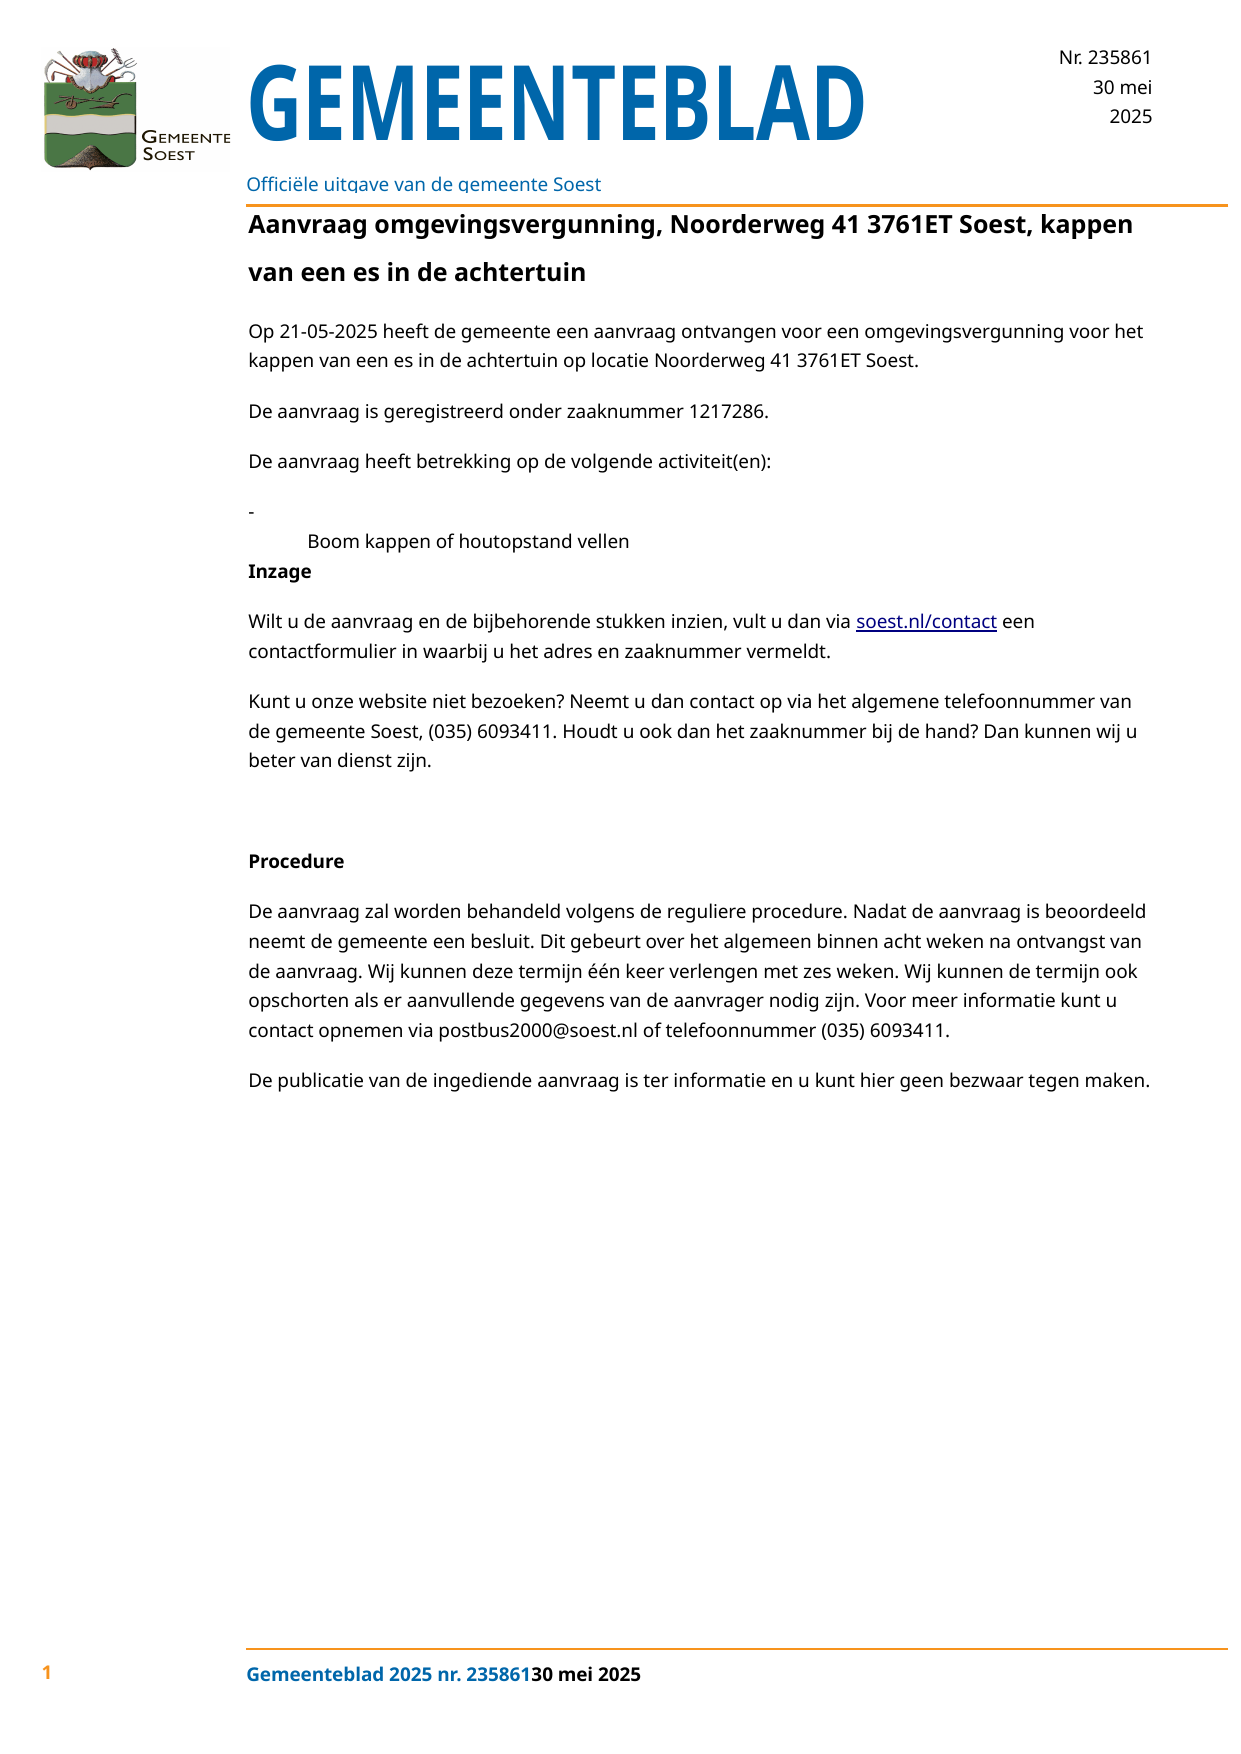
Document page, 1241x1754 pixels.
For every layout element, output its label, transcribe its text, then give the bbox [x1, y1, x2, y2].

text Aanvraag omgevingsvergunning, Noorderweg 41 3761ET Soest, kappen van een es in de achtertuin [248, 207, 1152, 288]
text Inzage [248, 558, 1152, 584]
list Boom kappen of houtopstand vellen [248, 528, 1152, 554]
text Kunt u onze website niet bezoeken? Neemt u dan contact op via het algemene telefoonnummer van de gemeente Soest, (035) 6093411. Houdt u ook dan het zaaknummer bij de hand? Dan kunnen wij u beter van dienst zijn. [248, 688, 1152, 773]
picture [41, 47, 231, 172]
text De aanvraag heeft betrekking op de volgende activiteit(en): [248, 448, 1152, 474]
text De aanvraag is geregistreerd onder zaaknummer 1217286. [248, 398, 1152, 424]
text De publicatie van de ingediende aanvraag is ter informatie en u kunt hier geen bezwaar tegen maken. [248, 1067, 1152, 1093]
text Op 21-05-2025 heeft de gemeente een aanvraag ontvangen voor een omgevingsvergunning voor het kappen van een es in de achtertuin op locatie Noorderweg 41 3761ET Soest. [248, 318, 1152, 373]
text De aanvraag zal worden behandeld volgens de reguliere procedure. Nadat de aanvraag is beoordeeld neemt de gemeente een besluit. Dit gebeurt over het algemeen binnen acht weken na ontvangst van de aanvraag. Wij kunnen deze termijn één keer verlengen met zes weken. Wij kunnen de termijn ook opschorten als er aanvullende gegevens van de aanvrager nodig zijn. Voor meer informatie kunt u contact opnemen via postbus2000@soest.nl of telefoonnummer (035) 6093411. [248, 899, 1152, 1043]
text Wilt u de aanvraag en de bijbehorende stukken inzien, vult u dan via soest.nl/contact een contactformulier in waarbij u het adres en zaaknummer vermeldt. [248, 608, 1152, 664]
text Procedure [248, 848, 1152, 874]
